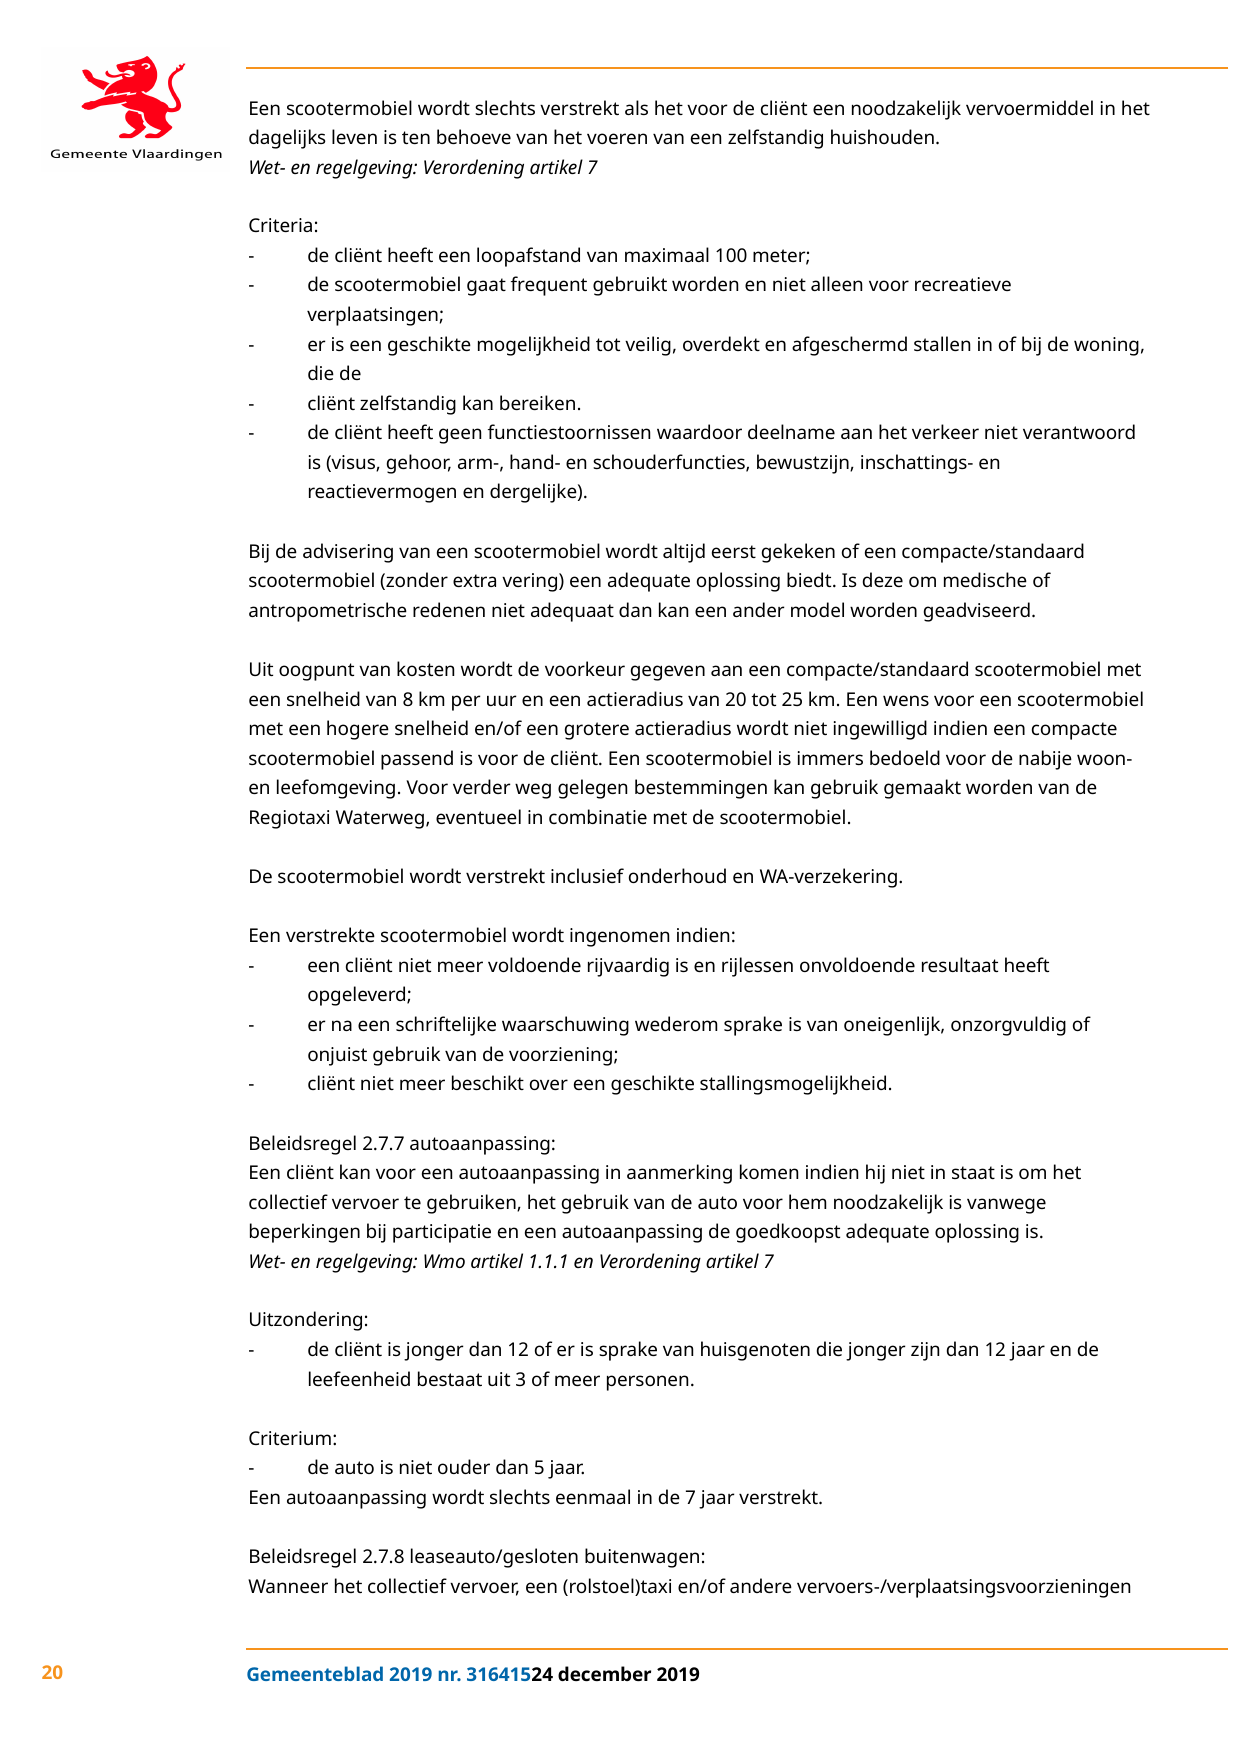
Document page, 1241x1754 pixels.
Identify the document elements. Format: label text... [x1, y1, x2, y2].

text Criteria: [248, 212, 1152, 238]
list de cliënt is jonger dan 12 of er is sprake van huisgenoten die jonger zijn dan 12 jaar en de leefeenheid bestaat uit 3 of meer personen. [248, 1336, 1152, 1391]
text De scootermobiel wordt verstrekt inclusief onderhoud en WA-verzekering. [248, 863, 1152, 889]
text Uitzondering: [248, 1307, 1152, 1332]
list de scootermobiel gaat frequent gebruikt worden en niet alleen voor recreatieve verplaatsingen; [248, 272, 1152, 327]
table_header Beleidsregel 2.7.7 autoaanpassing: Een cliënt kan voor een autoaanpassing in aanmerking komen indien hij niet in staat is om het collectief vervoer te gebruiken, het gebruik van de auto voor hem noodzakelijk is vanwege beperkingen bij participatie en een autoaanpassing de goedkoopst adequate oplossing is. Wet- en regelgeving: Wmo artikel 1.1.1 en Verordening artikel 7 [248, 1130, 1152, 1274]
list de auto is niet ouder dan 5 jaar. [248, 1454, 1152, 1480]
picture [41, 47, 231, 172]
list cliënt niet meer beschikt over een geschikte stallingsmogelijkheid. [248, 1070, 1152, 1096]
list er na een schriftelijke waarschuwing wederom sprake is van oneigenlijk, onzorgvuldig of onjuist gebruik van de voorziening; [248, 1011, 1152, 1067]
list een cliënt niet meer voldoende rijvaardig is en rijlessen onvoldoende resultaat heeft opgeleverd; [248, 952, 1152, 1007]
text Bij de advisering van een scootermobiel wordt altijd eerst gekeken of een compacte/standaard scootermobiel (zonder extra vering) een adequate oplossing biedt. Is deze om medische of antropometrische redenen niet adequaat dan kan een ander model worden geadviseerd. [248, 538, 1152, 623]
text Uit oogpunt van kosten wordt de voorkeur gegeven aan een compacte/standaard scootermobiel met een snelheid van 8 km per uur en een actieradius van 20 tot 25 km. Een wens voor een scootermobiel met een hogere snelheid en/of een grotere actieradius wordt niet ingewilligd indien een compacte scootermobiel passend is voor de cliënt. Een scootermobiel is immers bedoeld voor de nabije woon- en leefomgeving. Voor verder weg gelegen bestemmingen kan gebruik gemaakt worden van de Regiotaxi Waterweg, eventueel in combinatie met de scootermobiel. [248, 656, 1152, 830]
text Een autoaanpassing wordt slechts eenmaal in de 7 jaar verstrekt. [248, 1484, 1152, 1510]
text Een verstrekte scootermobiel wordt ingenomen indien: [248, 922, 1152, 948]
list de cliënt heeft een loopafstand van maximaal 100 meter; [248, 242, 1152, 268]
table_header Een scootermobiel wordt slechts verstrekt als het voor de cliënt een noodzakelijk vervoermiddel in het dagelijks leven is ten behoeve van het voeren van een zelfstandig huishouden. Wet- en regelgeving: Verordening artikel 7 [248, 95, 1152, 180]
list de cliënt heeft geen functiestoornissen waardoor deelname aan het verkeer niet verantwoord is (visus, gehoor, arm-, hand- en schouderfuncties, bewustzijn, inschattings- en reactievermogen en dergelijke). [248, 419, 1152, 504]
list cliënt zelfstandig kan bereiken. [248, 390, 1152, 416]
text Criterium: [248, 1425, 1152, 1451]
list er is een geschikte mogelijkheid tot veilig, overdekt en afgeschermd stallen in of bij de woning, die de [248, 331, 1152, 386]
table_header Beleidsregel 2.7.8 leaseauto/gesloten buitenwagen: Wanneer het collectief vervoer, een (rolstoel)taxi en/of andere vervoers‑/verplaatsingsvoorzieningen [248, 1543, 1152, 1599]
